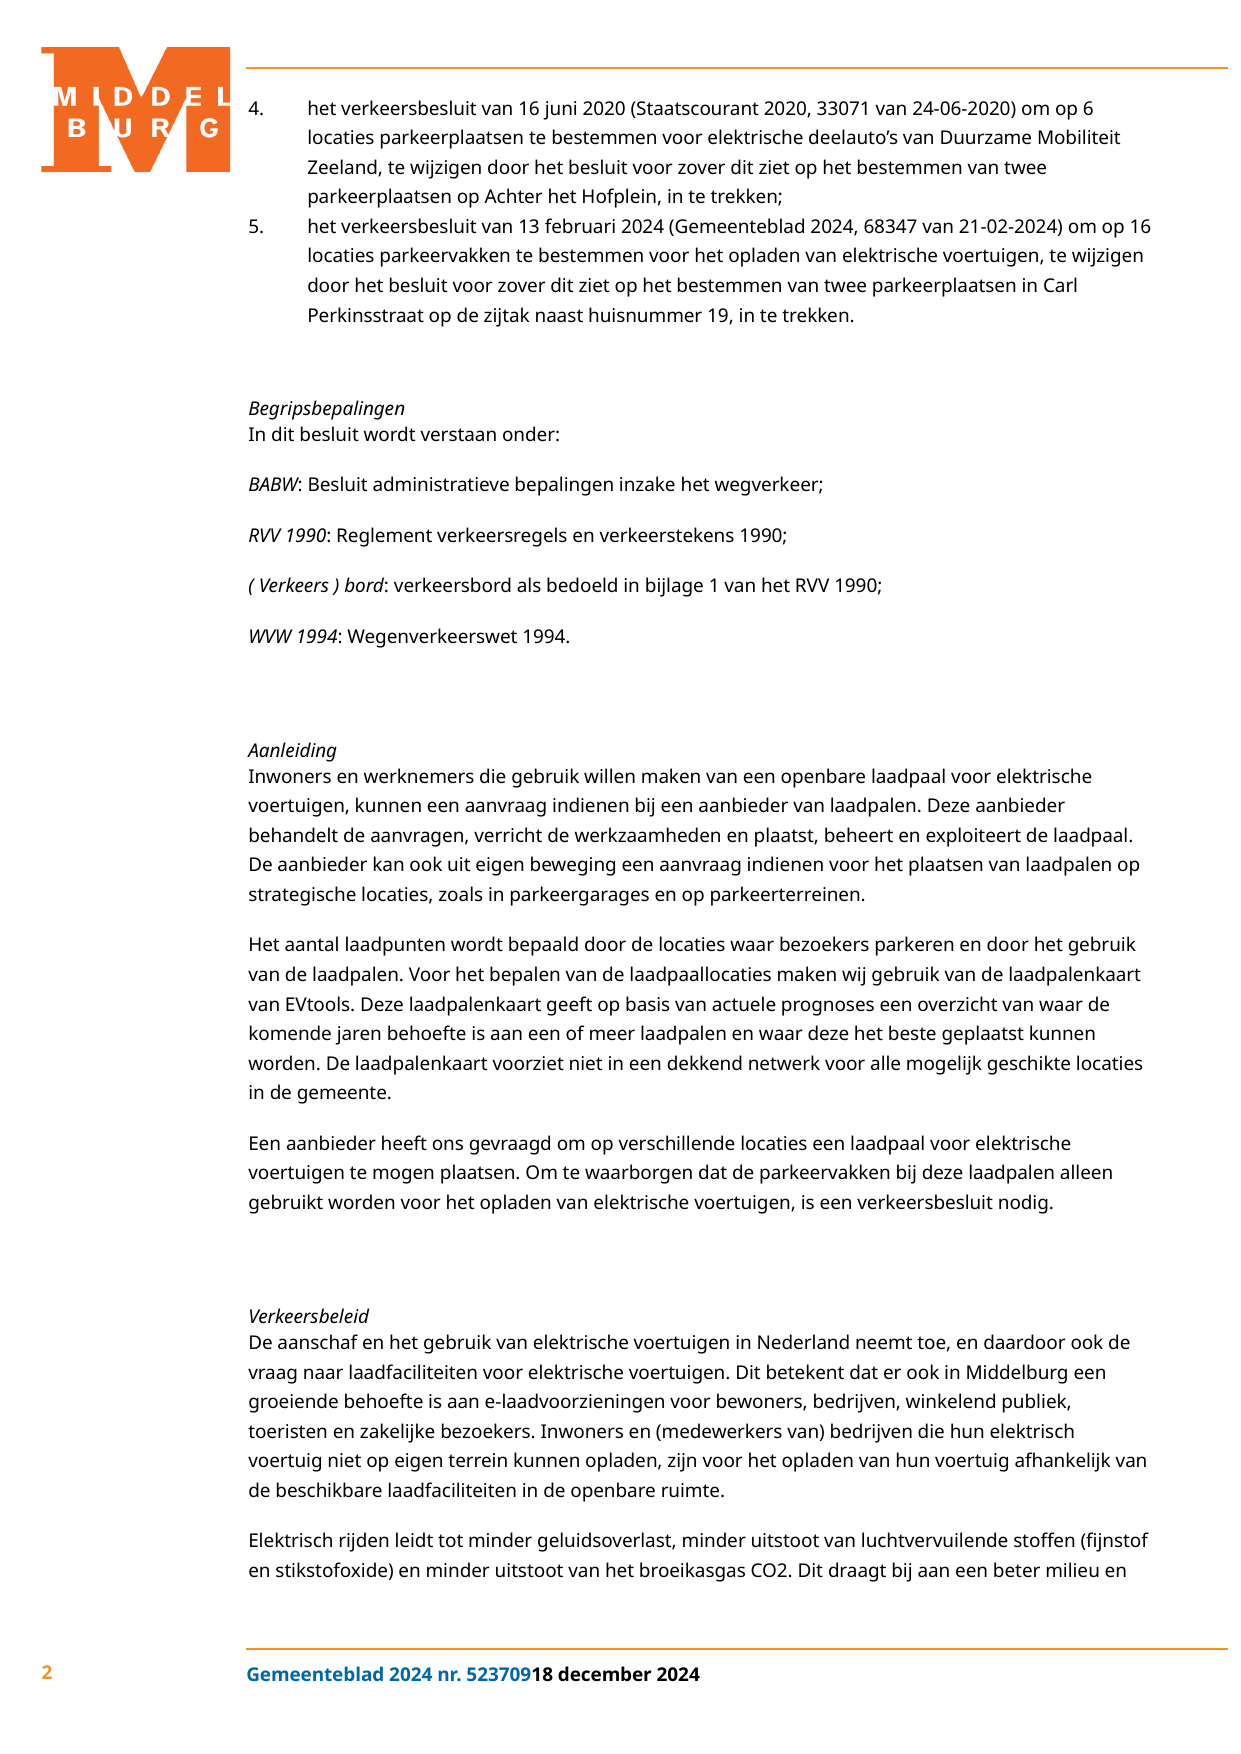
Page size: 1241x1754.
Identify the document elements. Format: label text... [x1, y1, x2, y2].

text Een aanbieder heeft ons gevraagd om op verschillende locaties een laadpaal voor elektrische voertuigen te mogen plaatsen. Om te waarborgen dat de parkeervakken bij deze laadpalen alleen gebruikt worden voor het opladen van elektrische voertuigen, is een verkeersbesluit nodig. [248, 1130, 1152, 1215]
picture [41, 47, 231, 172]
text Inwoners en werknemers die gebruik willen maken van een openbare laadpaal voor elektrische voertuigen, kunnen een aanvraag indienen bij een aanbieder van laadpalen. Deze aanbieder behandelt de aanvragen, verricht de werkzaamheden en plaatst, beheert en exploiteert de laadpaal. De aanbieder kan ook uit eigen beweging een aanvraag indienen voor het plaatsen van laadpalen op strategische locaties, zoals in parkeergarages en op parkeerterreinen. [248, 763, 1152, 907]
text ( Verkeers ) bord: verkeersbord als bedoeld in bijlage 1 van het RVV 1990; [248, 572, 1152, 598]
text Verkeersbeleid [248, 1303, 1152, 1329]
list het verkeersbesluit van 13 februari 2024 (Gemeenteblad 2024, 68347 van 21-02-2024) om op 16 locaties parkeervakken te bestemmen voor het opladen van elektrische voertuigen, te wijzigen door het besluit voor zover dit ziet op het bestemmen van twee parkeerplaatsen in Carl Perkinsstraat op de zijtak naast huisnummer 19, in te trekken. [248, 213, 1152, 328]
text In dit besluit wordt verstaan onder: [248, 421, 1152, 447]
text De aanschaf en het gebruik van elektrische voertuigen in Nederland neemt toe, en daardoor ook de vraag naar laadfaciliteiten voor elektrische voertuigen. Dit betekent dat er ook in Middelburg een groeiende behoefte is aan e-laadvoorzieningen voor bewoners, bedrijven, winkelend publiek, toeristen en zakelijke bezoekers. Inwoners en (medewerkers van) bedrijven die hun elektrisch voertuig niet op eigen terrein kunnen opladen, zijn voor het opladen van hun voertuig afhankelijk van de beschikbare laadfaciliteiten in de openbare ruimte. [248, 1329, 1152, 1503]
text Het aantal laadpunten wordt bepaald door de locaties waar bezoekers parkeren en door het gebruik van de laadpalen. Voor het bepalen van de laadpaallocaties maken wij gebruik van de laadpalenkaart van EVtools. Deze laadpalenkaart geeft op basis van actuele prognoses een overzicht van waar de komende jaren behoefte is aan een of meer laadpalen en waar deze het beste geplaatst kunnen worden. De laadpalenkaart voorziet niet in een dekkend netwerk voor alle mogelijk geschikte locaties in de gemeente. [248, 932, 1152, 1105]
text Begripsbepalingen [248, 395, 1152, 421]
text Aanleiding [248, 737, 1152, 763]
text BABW: Besluit administratieve bepalingen inzake het wegverkeer; [248, 472, 1152, 497]
text WVW 1994: Wegenverkeerswet 1994. [248, 623, 1152, 648]
text RVV 1990: Reglement verkeersregels en verkeerstekens 1990; [248, 522, 1152, 548]
text Elektrisch rijden leidt tot minder geluidsoverlast, minder uitstoot van luchtvervuilende stoffen (fijnstof en stikstofoxide) en minder uitstoot van het broeikasgas CO2. Dit draagt bij aan een beter milieu en [248, 1528, 1152, 1583]
list het verkeersbesluit van 16 juni 2020 (Staatscourant 2020, 33071 van 24-06-2020) om op 6 locaties parkeerplaatsen te bestemmen voor elektrische deelauto’s van Duurzame Mobiliteit Zeeland, te wijzigen door het besluit voor zover dit ziet op het bestemmen van twee parkeerplaatsen op Achter het Hofplein, in te trekken; [248, 95, 1152, 209]
